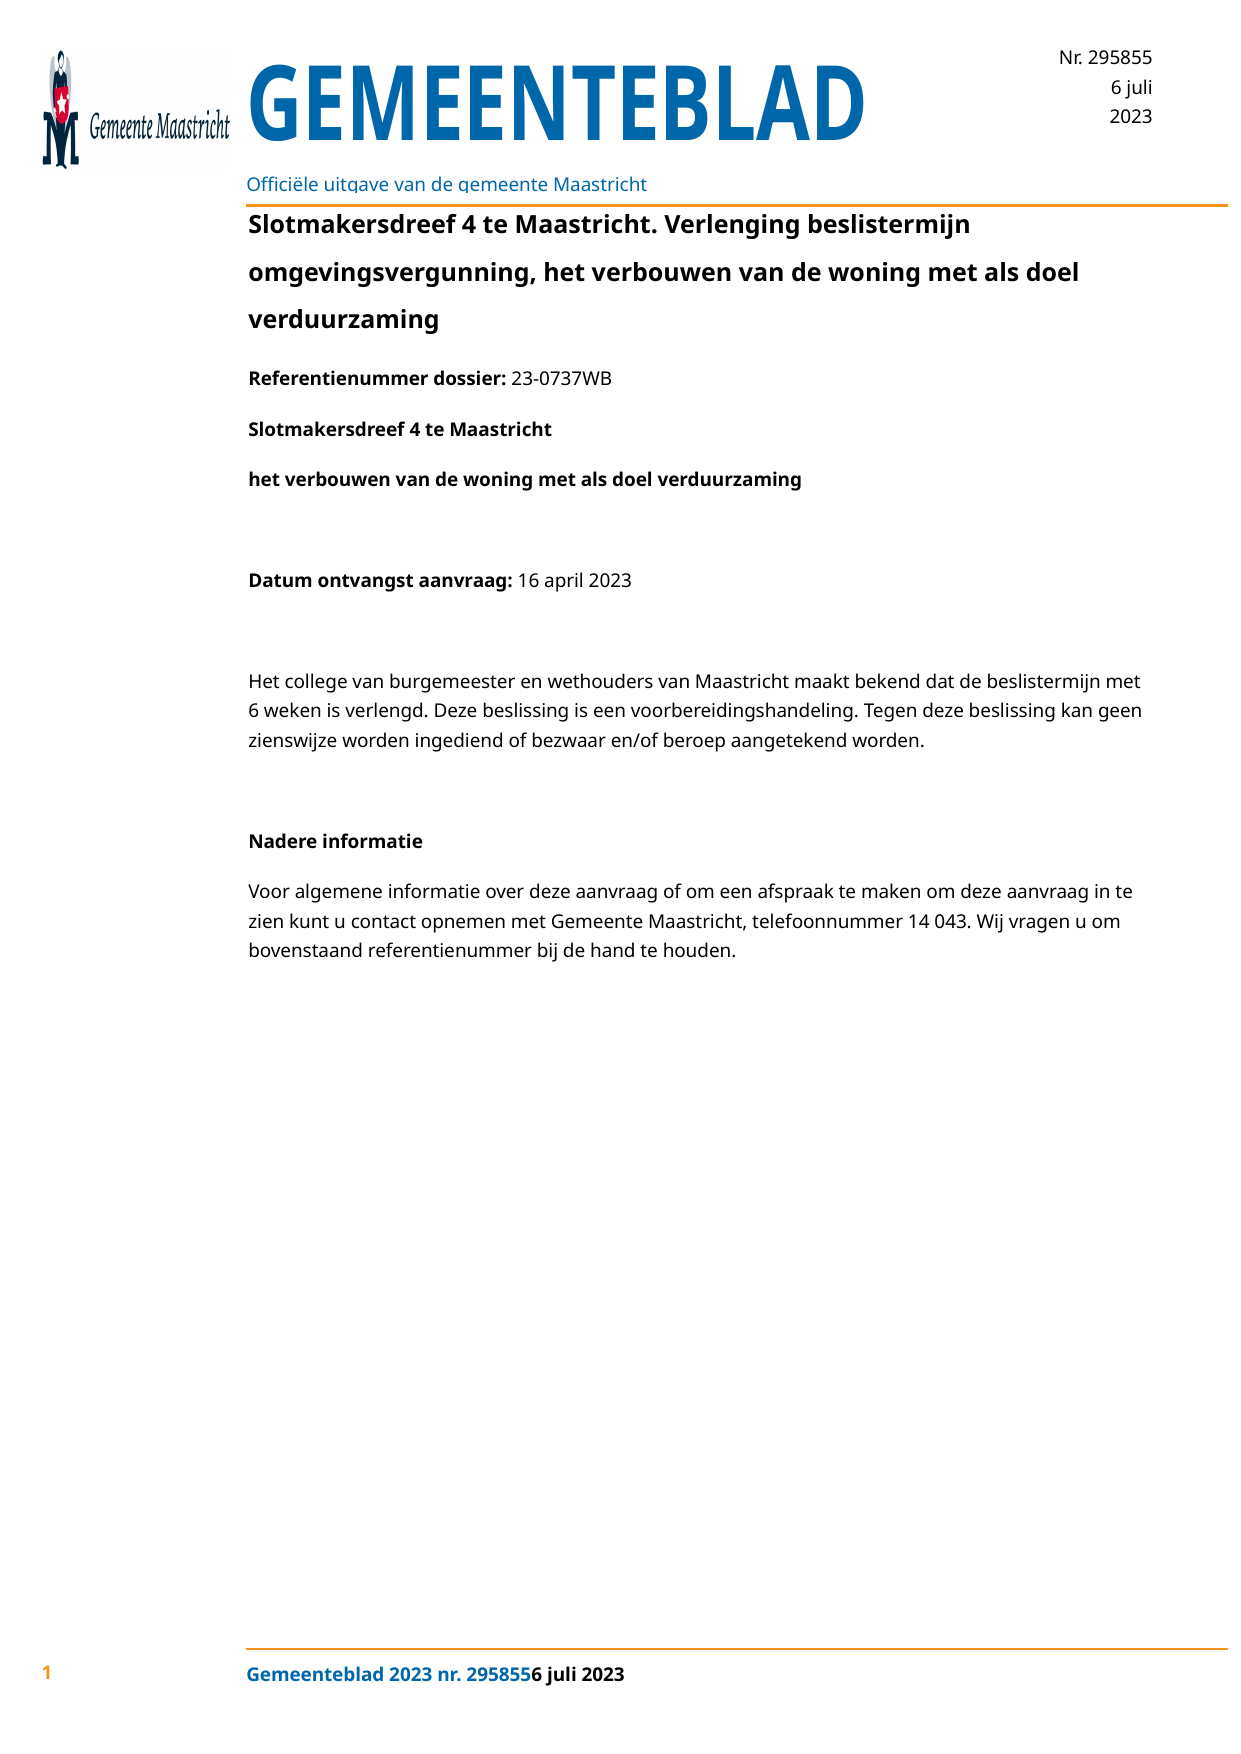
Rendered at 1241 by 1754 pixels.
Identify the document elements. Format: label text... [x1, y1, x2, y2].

picture [41, 47, 231, 172]
text Voor algemene informatie over deze aanvraag of om een afspraak te maken om deze aanvraag in te zien kunt u contact opnemen met Gemeente Maastricht, telefoonnummer 14 043. Wij vragen u om bovenstaand referentienummer bij de hand te houden. [248, 878, 1152, 963]
text Slotmakersdreef 4 te Maastricht. Verlenging beslistermijn omgevingsvergunning, het verbouwen van de woning met als doel verduurzaming [248, 207, 1152, 336]
text Het college van burgemeester en wethouders van Maastricht maakt bekend dat de beslistermijn met 6 weken is verlengd. Deze beslissing is een voorbereidingshandeling. Tegen deze beslissing kan geen zienswijze worden ingediend of bezwaar en/of beroep aangetekend worden. [248, 668, 1152, 753]
text Nadere informatie [248, 828, 1152, 854]
text het verbouwen van de woning met als doel verduurzaming [248, 466, 1152, 492]
text Referentienummer dossier: 23-0737WB [248, 366, 1152, 391]
text Slotmakersdreef 4 te Maastricht [248, 416, 1152, 442]
text Datum ontvangst aanvraag: 16 april 2023 [248, 567, 1152, 593]
